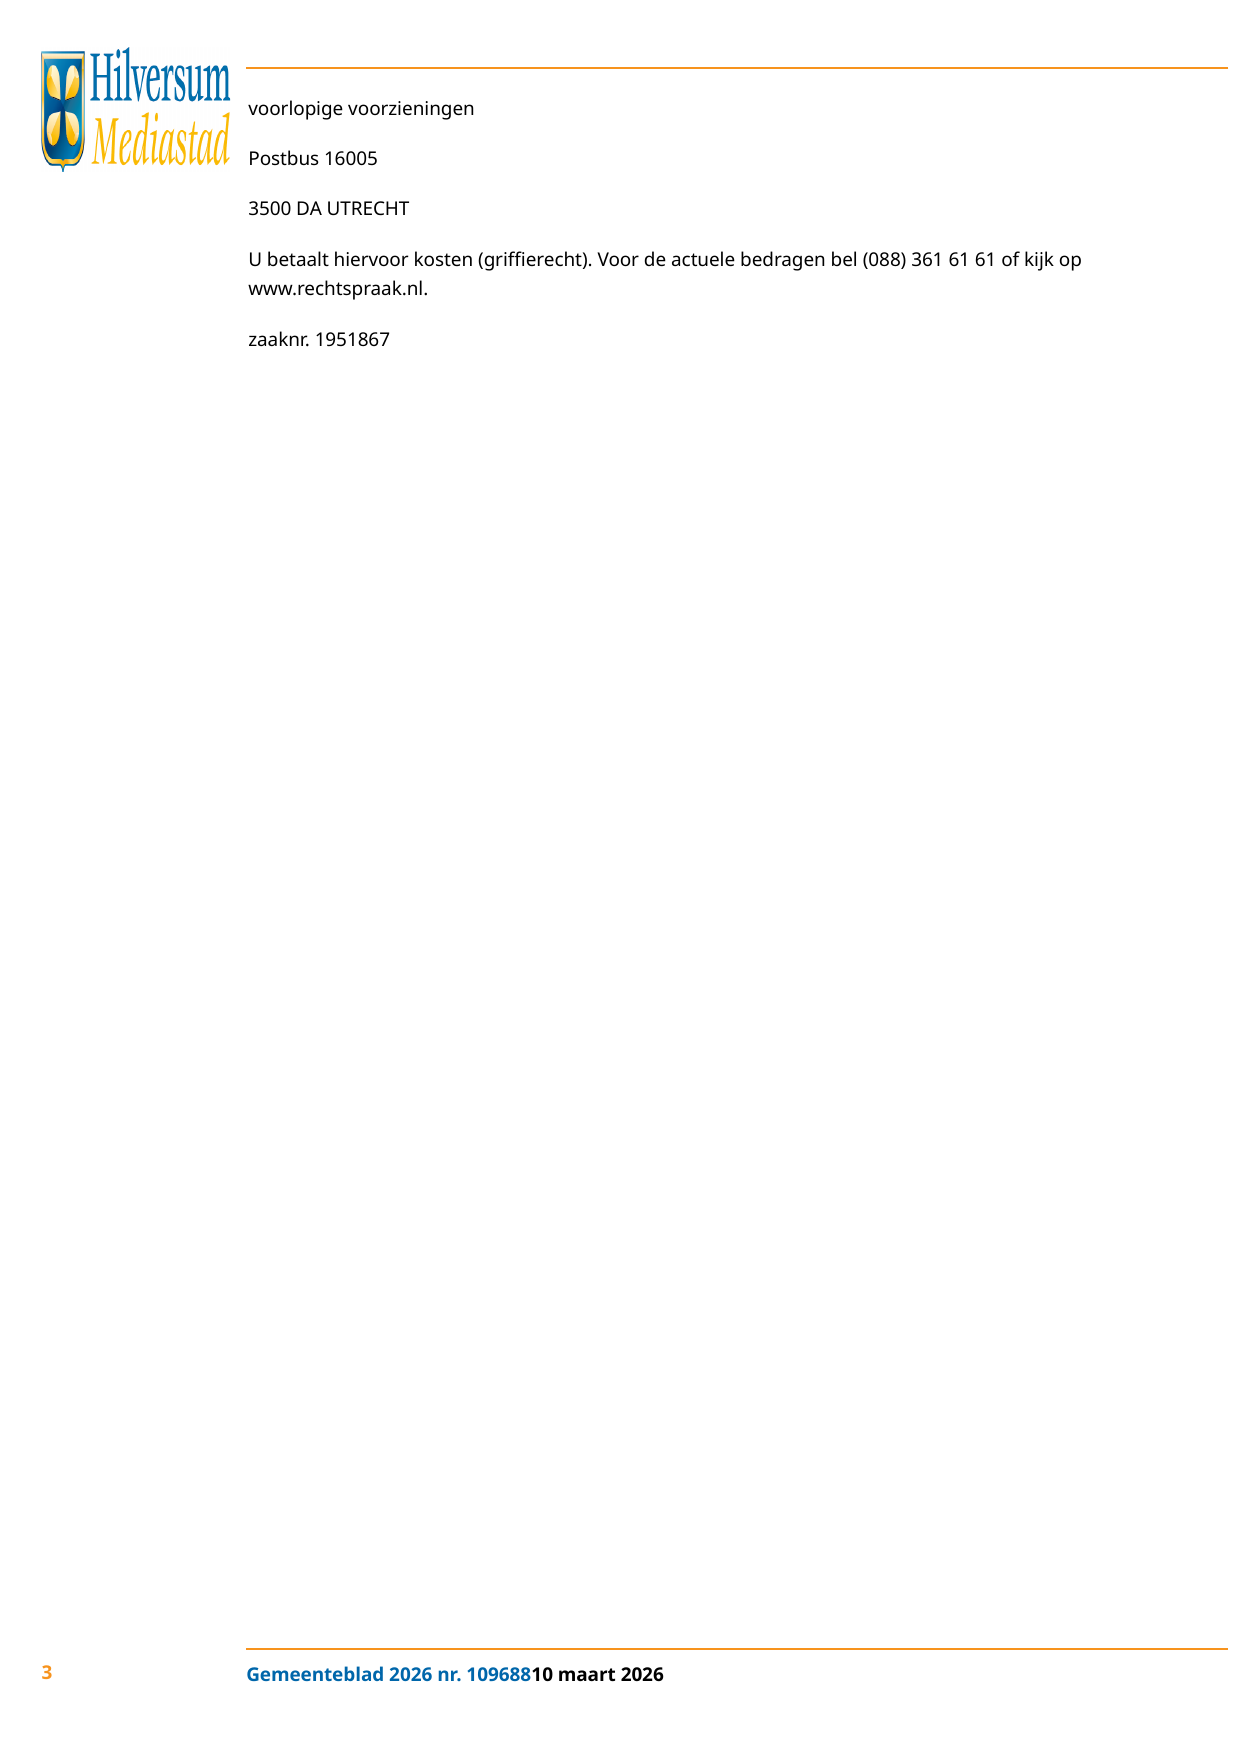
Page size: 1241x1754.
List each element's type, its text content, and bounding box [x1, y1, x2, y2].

text 3500 DA UTRECHT [248, 196, 1152, 221]
picture [41, 47, 231, 172]
text Postbus 16005 [248, 145, 1152, 171]
text zaaknr. 1951867 [248, 326, 1152, 352]
text voorlopige voorzieningen [248, 95, 1152, 121]
text U betaalt hiervoor kosten (griffierecht). Voor de actuele bedragen bel (088) 361 61 61 of kijk op www.rechtspraak.nl. [248, 246, 1152, 301]
